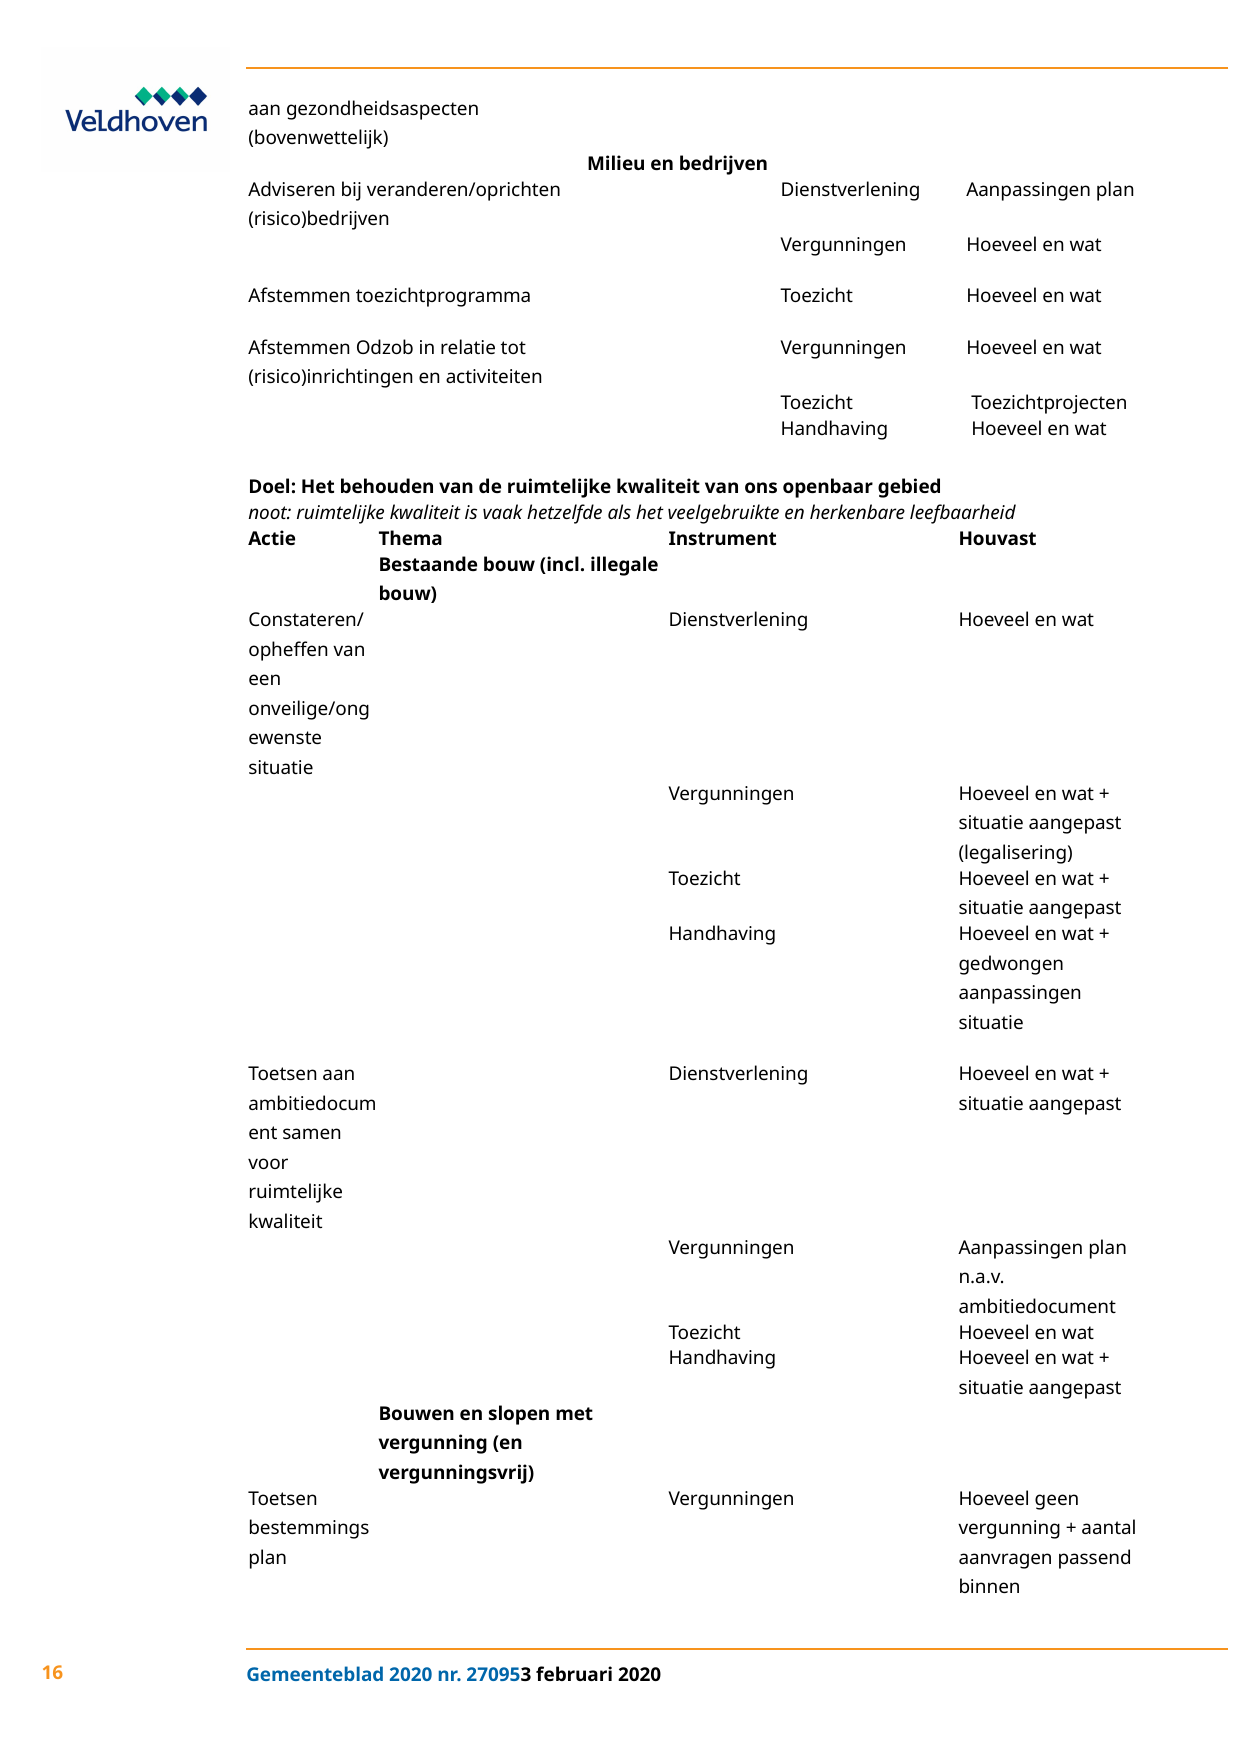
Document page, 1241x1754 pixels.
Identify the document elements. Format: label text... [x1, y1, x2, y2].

table_cell aan gezondheidsaspecten (bovenwettelijk) [248, 95, 587, 150]
table_cell Toezicht [668, 1319, 958, 1344]
table_cell [587, 308, 780, 334]
table_cell [780, 257, 966, 283]
table_cell Hoeveel en wat + situatie aangepast [958, 1060, 1152, 1234]
table_cell Actie [248, 525, 378, 551]
table_cell [587, 231, 780, 257]
table_cell [248, 415, 587, 441]
table_cell Houvast [958, 525, 1152, 551]
table_cell [248, 257, 587, 283]
table_cell Hoeveel en wat [966, 283, 1152, 308]
table_cell Bouwen en slopen met vergunning (en vergunningsvrij) [378, 1400, 668, 1485]
table_cell [248, 1400, 378, 1485]
table_cell Handhaving [668, 920, 958, 1034]
table_cell [378, 1319, 668, 1344]
table_cell [378, 1035, 668, 1060]
table_cell [378, 1345, 668, 1400]
table_cell Vergunningen [668, 780, 958, 865]
table_cell Milieu en bedrijven [587, 150, 780, 176]
table_cell [378, 780, 668, 865]
table_cell Toezichtprojecten [966, 389, 1152, 415]
table_cell [780, 150, 966, 176]
table_cell Handhaving [668, 1345, 958, 1400]
table_cell Hoeveel geen vergunning + aantal aanvragen passend binnen [958, 1485, 1152, 1599]
table_cell Constateren/opheffen van een onveilige/ongewenste situatie [248, 606, 378, 780]
picture [41, 47, 231, 172]
table_cell [668, 1035, 958, 1060]
table_cell Vergunningen [668, 1234, 958, 1319]
table_cell [248, 1319, 378, 1344]
table_cell Afstemmen Odzob in relatie tot (risico)inrichtingen en activiteiten [248, 334, 587, 389]
table_cell [780, 95, 966, 150]
table_cell [587, 334, 780, 389]
table_cell [958, 1035, 1152, 1060]
table_cell Toetsen bestemmingsplan [248, 1485, 378, 1599]
table_cell [248, 865, 378, 920]
table_cell Hoeveel en wat [958, 1319, 1152, 1344]
table_cell Toezicht [780, 389, 966, 415]
table_cell [248, 389, 587, 415]
table_cell [248, 150, 587, 176]
table_cell Dienstverlening [780, 176, 966, 231]
table_cell [668, 551, 958, 606]
table_cell Aanpassingen plan n.a.v. ambitiedocument [958, 1234, 1152, 1319]
table_cell Dienstverlening [668, 1060, 958, 1234]
table_cell [587, 283, 780, 308]
table_header Doel: Het behouden van de ruimtelijke kwaliteit van ons openbaar gebied [248, 474, 1152, 499]
table_cell Aanpassingen plan [966, 176, 1152, 231]
table_cell Hoeveel en wat [958, 606, 1152, 780]
table_cell [248, 1345, 378, 1400]
table_cell Instrument [668, 525, 958, 551]
table_cell [248, 231, 587, 257]
table_cell [587, 389, 780, 415]
table_cell [958, 551, 1152, 606]
table_cell Toetsen aan ambitiedocument samen voor ruimtelijke kwaliteit [248, 1060, 378, 1234]
table_cell Hoeveel en wat [966, 415, 1152, 441]
table_cell [378, 1234, 668, 1319]
table_cell [587, 415, 780, 441]
table_cell [587, 95, 780, 150]
table_cell Handhaving [780, 415, 966, 441]
table_cell Thema [378, 525, 668, 551]
table_cell noot: ruimtelijke kwaliteit is vaak hetzelfde als het veelgebruikte en herkenbare leefbaarheid [248, 500, 1152, 525]
table_cell Bestaande bouw (incl. illegale bouw) [378, 551, 668, 606]
table_cell [958, 1400, 1152, 1485]
table_cell [378, 920, 668, 1034]
table_cell [378, 1485, 668, 1599]
table_cell [587, 176, 780, 231]
table_cell Hoeveel en wat + gedwongen aanpassingen situatie [958, 920, 1152, 1034]
table_cell [248, 551, 378, 606]
table_cell [378, 1060, 668, 1234]
table_cell [966, 257, 1152, 283]
table_cell Toezicht [668, 865, 958, 920]
table_cell Hoeveel en wat [966, 334, 1152, 389]
table_cell [248, 920, 378, 1034]
table_cell [966, 308, 1152, 334]
table_cell [378, 865, 668, 920]
table_cell Vergunningen [780, 334, 966, 389]
table_cell Afstemmen toezichtprogramma [248, 283, 587, 308]
table_cell [248, 780, 378, 865]
table_cell [966, 150, 1152, 176]
table_cell Hoeveel en wat + situatie aangepast [958, 865, 1152, 920]
table_cell Hoeveel en wat + situatie aangepast (legalisering) [958, 780, 1152, 865]
table_cell Vergunningen [780, 231, 966, 257]
table_cell Hoeveel en wat [966, 231, 1152, 257]
table_cell [248, 308, 587, 334]
table_cell [248, 1035, 378, 1060]
table_cell [668, 1400, 958, 1485]
table_cell Vergunningen [668, 1485, 958, 1599]
table_cell Dienstverlening [668, 606, 958, 780]
table_cell [378, 606, 668, 780]
table_cell [587, 257, 780, 283]
table_cell [780, 308, 966, 334]
table_cell Toezicht [780, 283, 966, 308]
table_cell Adviseren bij veranderen/oprichten (risico)bedrijven [248, 176, 587, 231]
table_cell Hoeveel en wat + situatie aangepast [958, 1345, 1152, 1400]
table_cell [248, 1234, 378, 1319]
table_cell [966, 95, 1152, 150]
